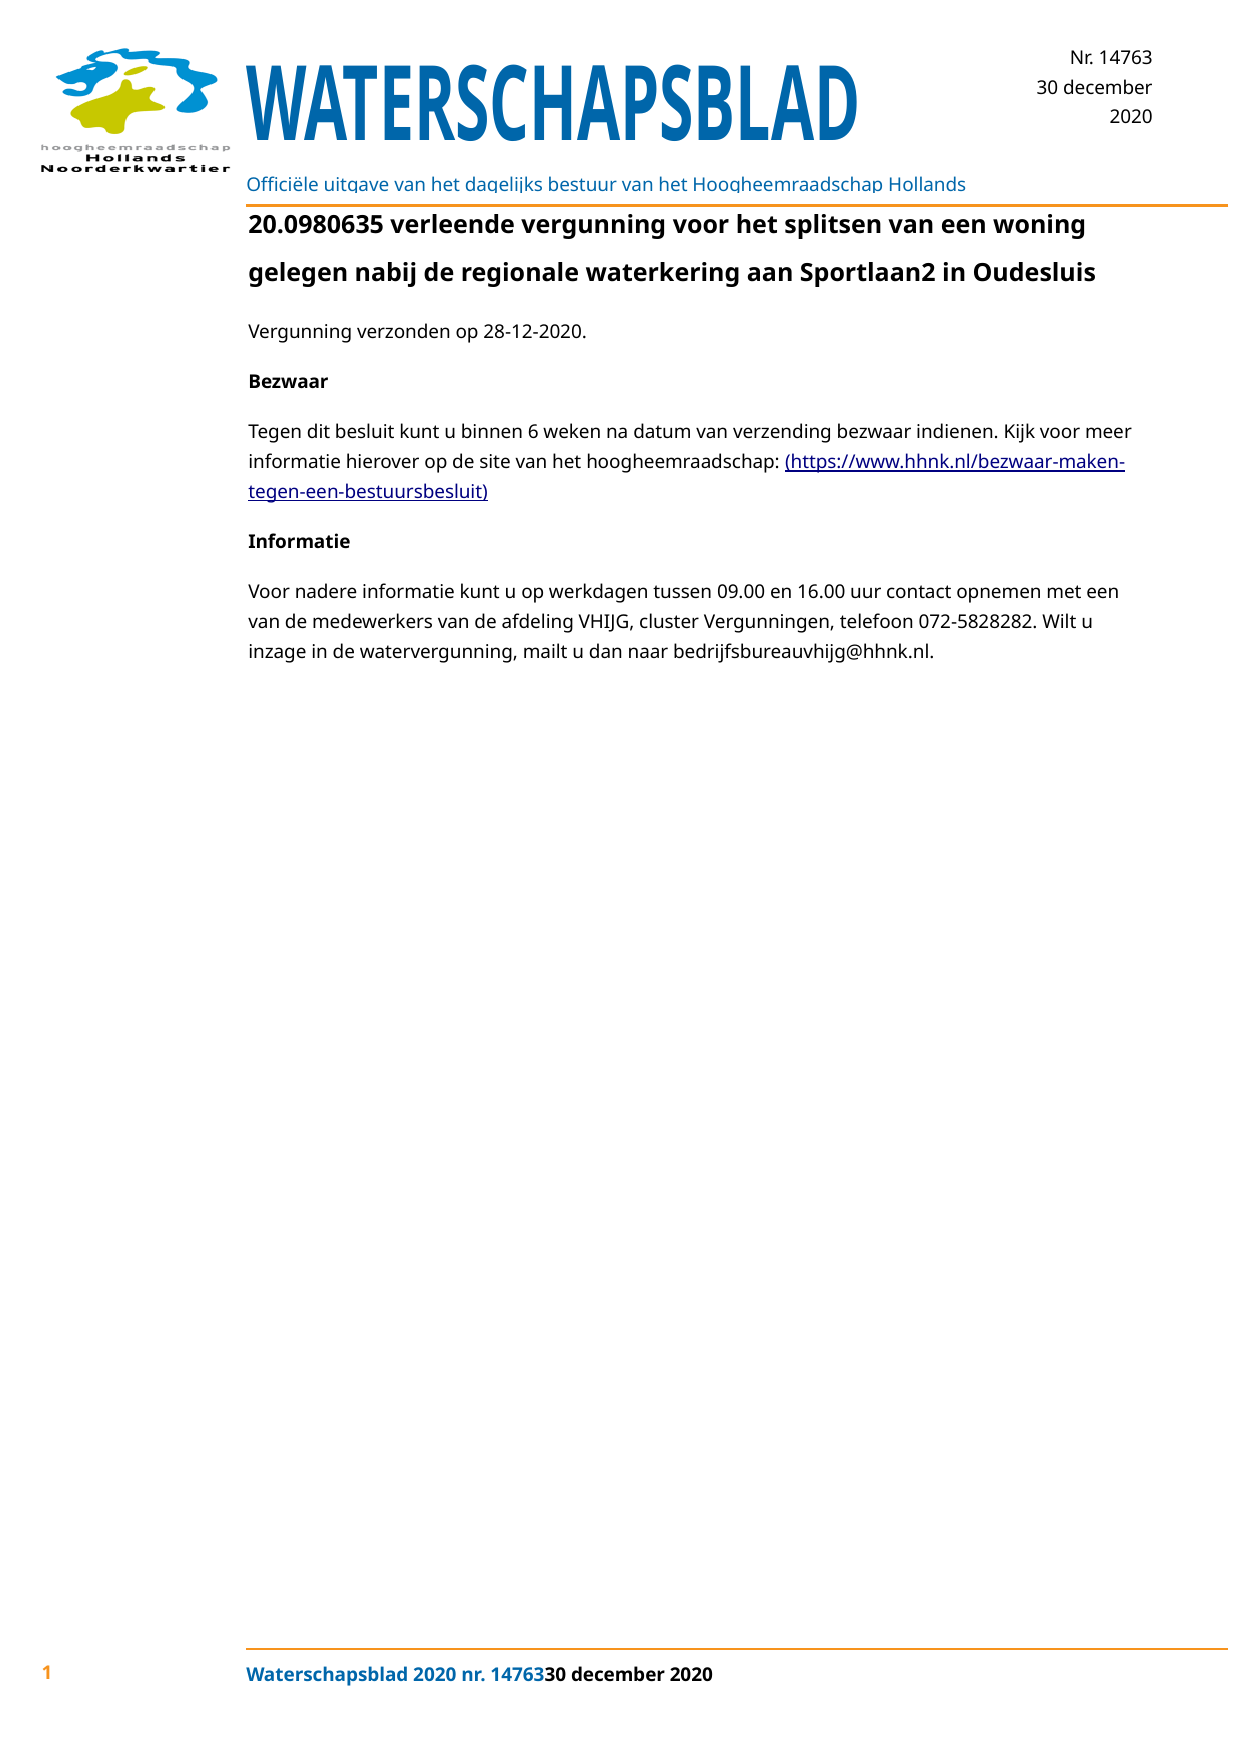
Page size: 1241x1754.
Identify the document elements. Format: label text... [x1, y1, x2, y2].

text 20.0980635 verleende vergunning voor het splitsen van een woning gelegen nabij de regionale waterkering aan Sportlaan2 in Oudesluis [248, 207, 1152, 288]
text Informatie [248, 528, 1152, 554]
text Vergunning verzonden op 28-12-2020. [248, 318, 1152, 344]
picture [41, 47, 231, 172]
text Tegen dit besluit kunt u binnen 6 weken na datum van verzending bezwaar indienen. Kijk voor meer informatie hierover op de site van het hoogheemraadschap: (https://www.hhnk.nl/bezwaar-maken-tegen-een-bestuursbesluit) [248, 419, 1152, 504]
text Bezwaar [248, 368, 1152, 394]
text Voor nadere informatie kunt u op werkdagen tussen 09.00 en 16.00 uur contact opnemen met een van de medewerkers van de afdeling VHIJG, cluster Vergunningen, telefoon 072-5828282. Wilt u inzage in de watervergunning, mailt u dan naar bedrijfsbureauvhijg@hhnk.nl. [248, 579, 1152, 664]
